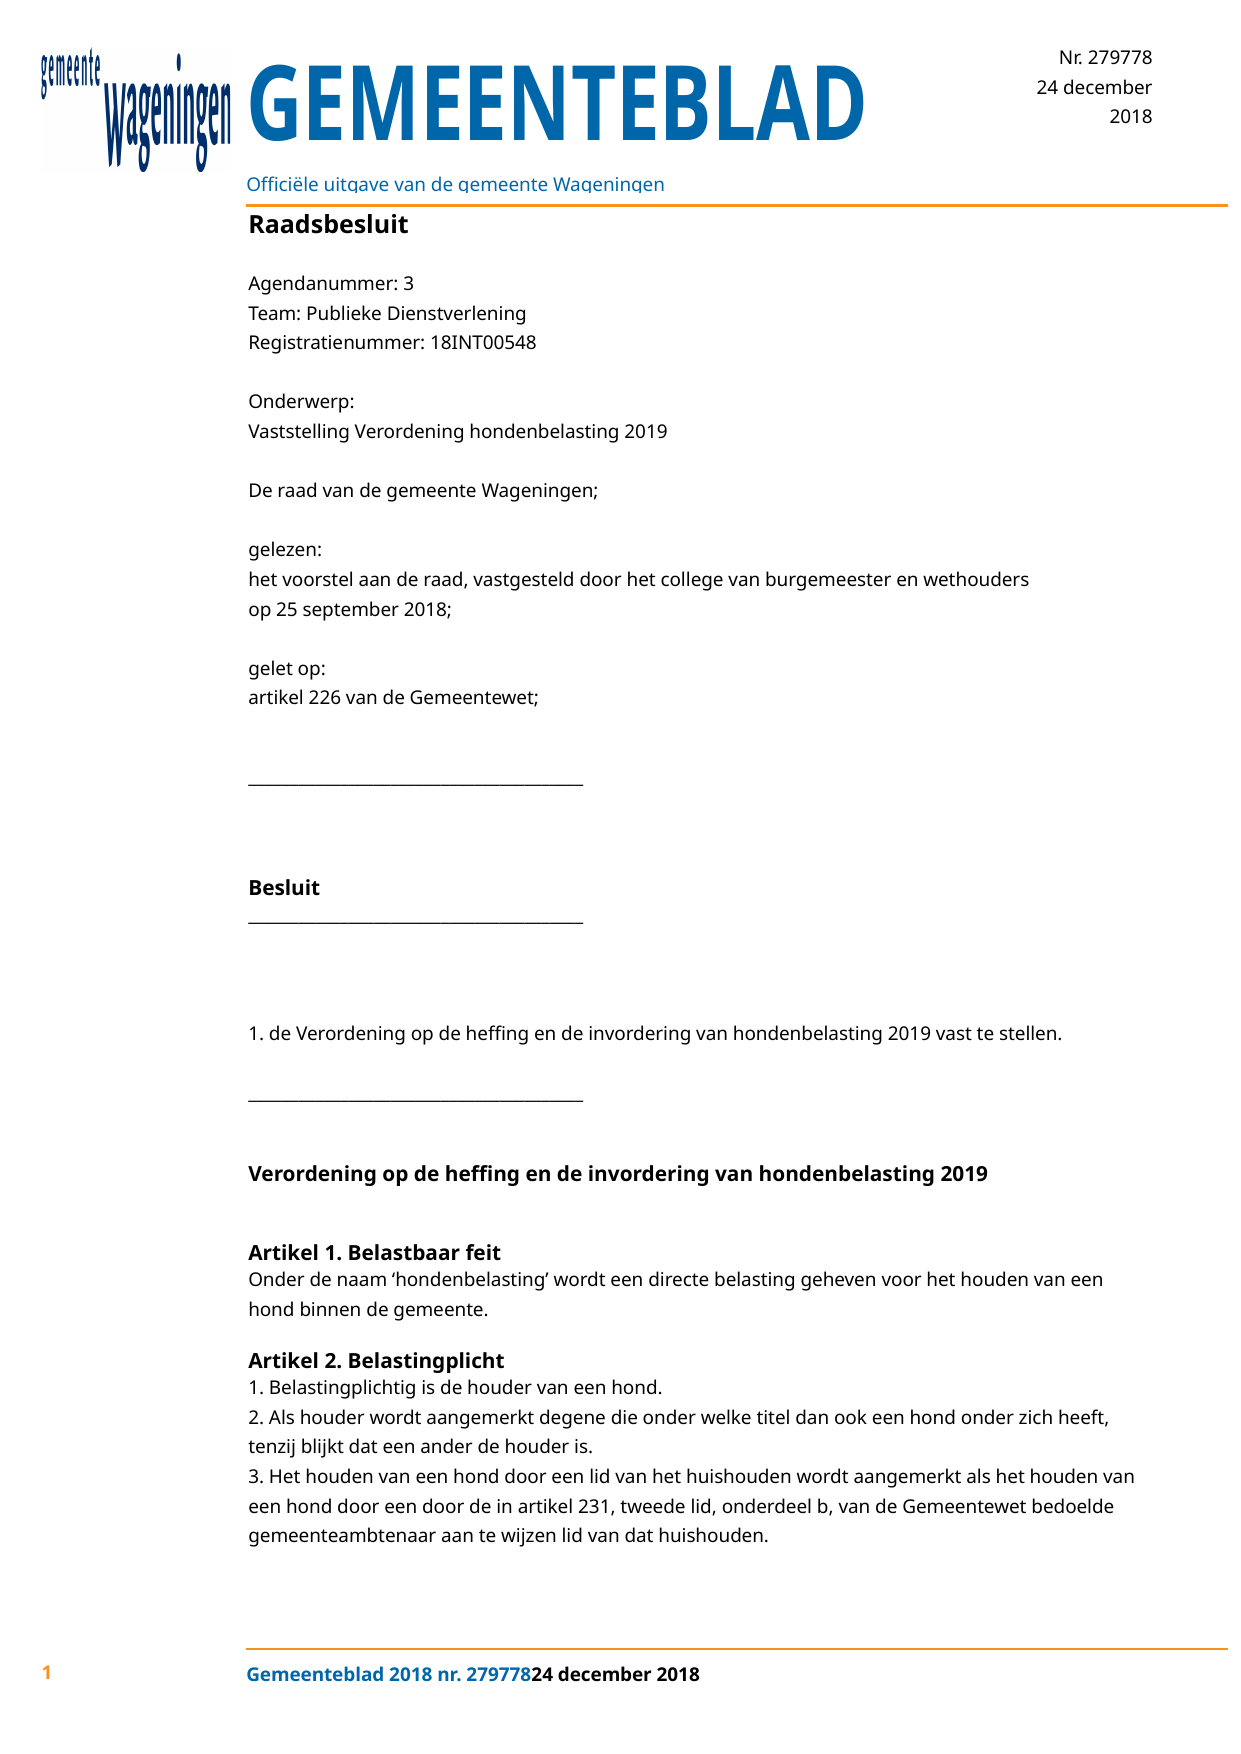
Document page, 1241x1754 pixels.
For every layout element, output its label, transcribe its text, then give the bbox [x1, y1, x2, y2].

text 3. Het houden van een hond door een lid van het huishouden wordt aangemerkt als het houden van een hond door een door de in artikel 231, tweede lid, onderdeel b, van de Gemeentewet bedoelde gemeenteambtenaar aan te wijzen lid van dat huishouden. [248, 1463, 1152, 1548]
text Besluit [248, 873, 1152, 901]
text Registratienummer: 18INT00548 [248, 329, 1152, 355]
text Vaststelling Verordening hondenbelasting 2019 [248, 418, 1152, 444]
text Artikel 1. Belastbaar feit [248, 1238, 1152, 1266]
text Verordening op de heffing en de invordering van hondenbelasting 2019 [248, 1159, 1152, 1187]
text ________________________________________ [248, 901, 1152, 927]
text Raadsbesluit [248, 207, 1152, 241]
text 2. Als houder wordt aangemerkt degene die onder welke titel dan ook een hond onder zich heeft, tenzij blijkt dat een ander de houder is. [248, 1404, 1152, 1459]
text ________________________________________ [248, 763, 1152, 789]
picture [41, 47, 231, 172]
text ________________________________________ [248, 1079, 1152, 1104]
text De raad van de gemeente Wageningen; [248, 477, 1152, 503]
text Onderwerp: [248, 389, 1152, 414]
text gelet op: [248, 655, 1152, 681]
text 1. de Verordening op de heffing en de invordering van hondenbelasting 2019 vast te stellen. [248, 1020, 1152, 1045]
text 1. Belastingplichtig is de houder van een hond. [248, 1374, 1152, 1400]
text op 25 september 2018; [248, 596, 1152, 621]
text Onder de naam ‘hondenbelasting’ wordt een directe belasting geheven voor het houden van een hond binnen de gemeente. [248, 1266, 1152, 1321]
text het voorstel aan de raad, vastgesteld door het college van burgemeester en wethouders [248, 566, 1152, 592]
text Agendanummer: 3 [248, 270, 1152, 296]
text Artikel 2. Belastingplicht [248, 1346, 1152, 1374]
text artikel 226 van de Gemeentewet; [248, 684, 1152, 710]
text Team: Publieke Dienstverlening [248, 300, 1152, 326]
text gelezen: [248, 537, 1152, 562]
